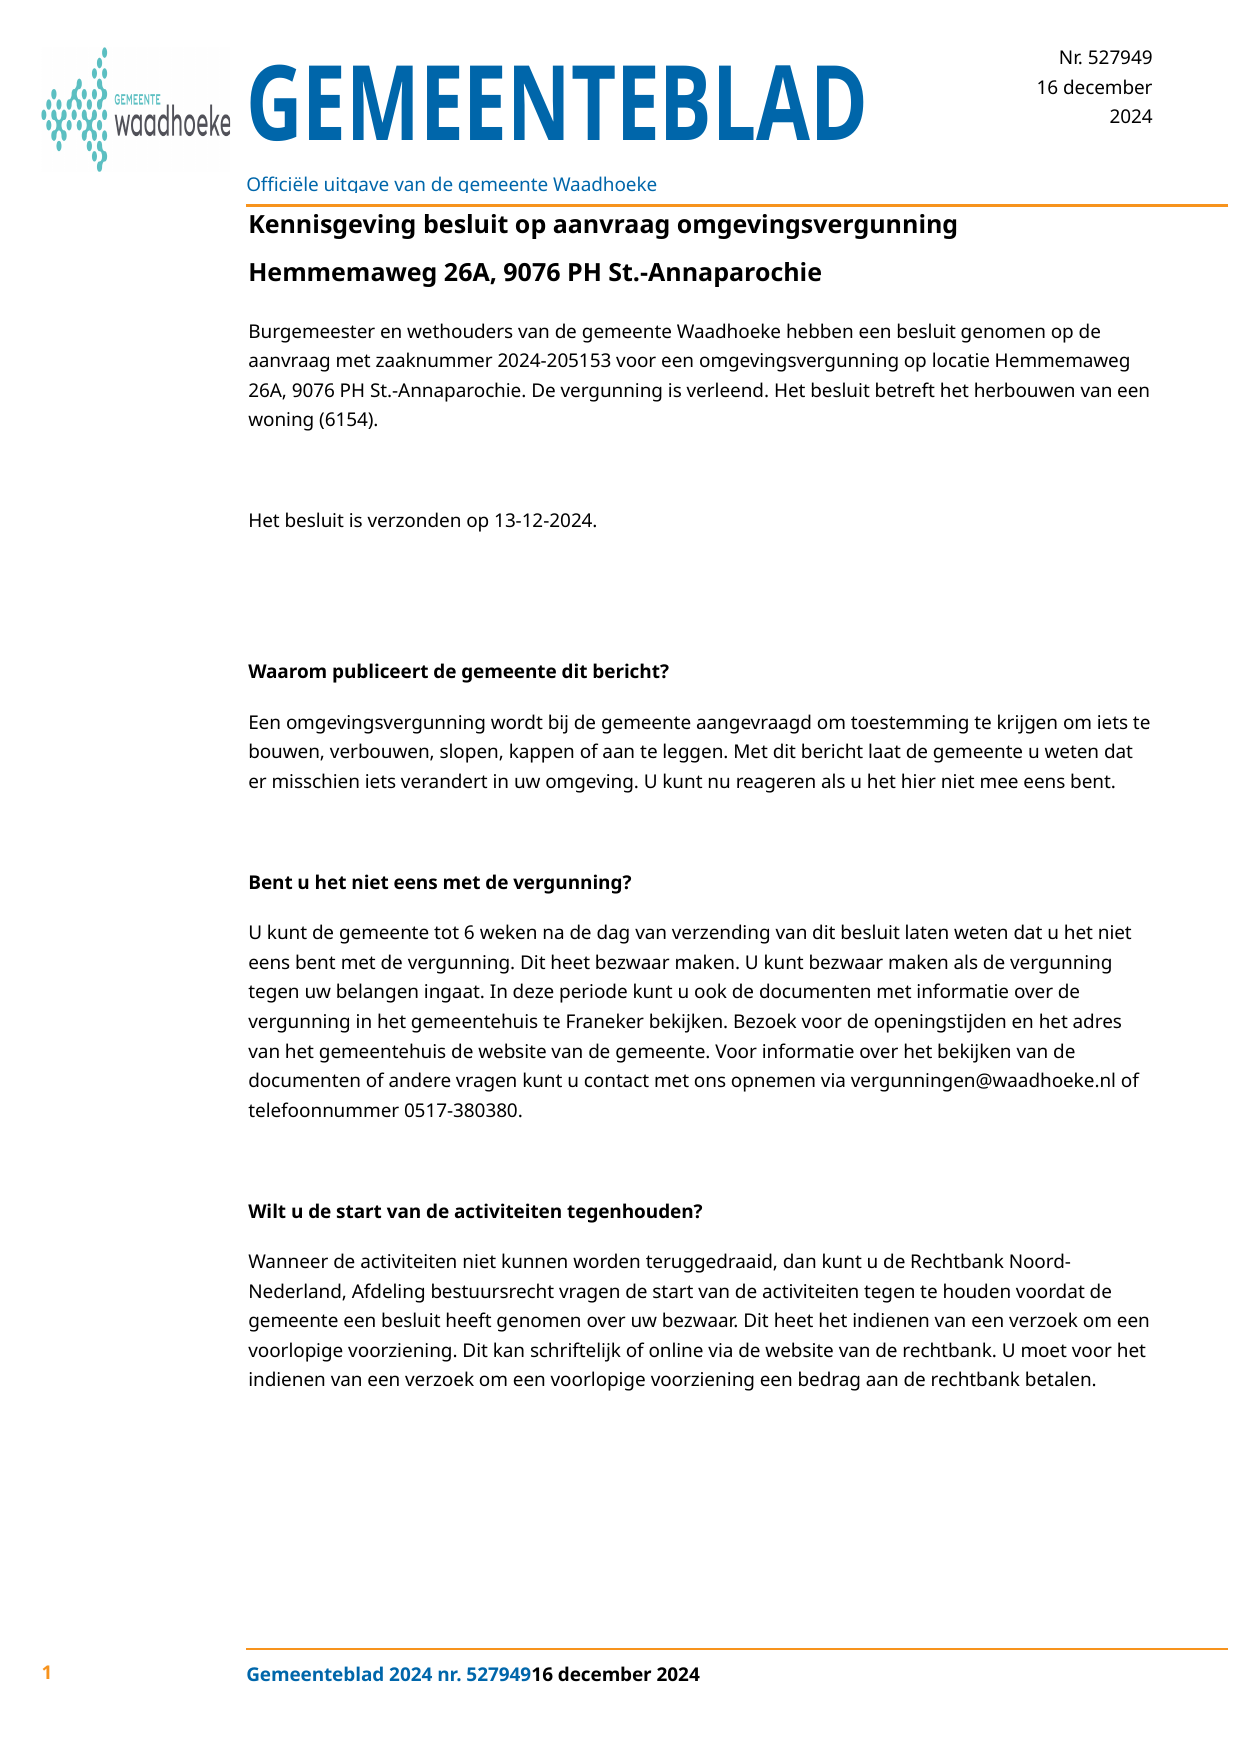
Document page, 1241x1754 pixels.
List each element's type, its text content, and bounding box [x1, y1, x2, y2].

text Wanneer de activiteiten niet kunnen worden teruggedraaid, dan kunt u de Rechtbank Noord-Nederland, Afdeling bestuursrecht vragen de start van de activiteiten tegen te houden voordat de gemeente een besluit heeft genomen over uw bezwaar. Dit heet het indienen van een verzoek om een voorlopige voorziening. Dit kan schriftelijk of online via de website van de rechtbank. U moet voor het indienen van een verzoek om een voorlopige voorziening een bedrag aan de rechtbank betalen. [248, 1248, 1152, 1392]
text Wilt u de start van de activiteiten tegenhouden? [248, 1198, 1152, 1224]
text Bent u het niet eens met de vergunning? [248, 869, 1152, 895]
text Waarom publiceert de gemeente dit bericht? [248, 659, 1152, 684]
picture [41, 47, 231, 172]
text Een omgevingsvergunning wordt bij de gemeente aangevraagd om toestemming te krijgen om iets te bouwen, verbouwen, slopen, kappen of aan te leggen. Met dit bericht laat de gemeente u weten dat er misschien iets verandert in uw omgeving. U kunt nu reageren als u het hier niet mee eens bent. [248, 709, 1152, 794]
text Kennisgeving besluit op aanvraag omgevingsvergunning Hemmemaweg 26A, 9076 PH St.-Annaparochie [248, 207, 1152, 288]
text Burgemeester en wethouders van de gemeente Waadhoeke hebben een besluit genomen op de aanvraag met zaaknummer 2024-205153 voor een omgevingsvergunning op locatie Hemmemaweg 26A, 9076 PH St.-Annaparochie. De vergunning is verleend. Het besluit betreft het herbouwen van een woning (6154). [248, 318, 1152, 432]
text U kunt de gemeente tot 6 weken na de dag van verzending van dit besluit laten weten dat u het niet eens bent met de vergunning. Dit heet bezwaar maken. U kunt bezwaar maken als de vergunning tegen uw belangen ingaat. In deze periode kunt u ook de documenten met informatie over de vergunning in het gemeentehuis te Franeker bekijken. Bezoek voor de openingstijden en het adres van het gemeentehuis de website van de gemeente. Voor informatie over het bekijken van de documenten of andere vragen kunt u contact met ons opnemen via vergunningen@waadhoeke.nl of telefoonnummer 0517-380380. [248, 919, 1152, 1123]
text Het besluit is verzonden op 13-12-2024. [248, 507, 1152, 533]
